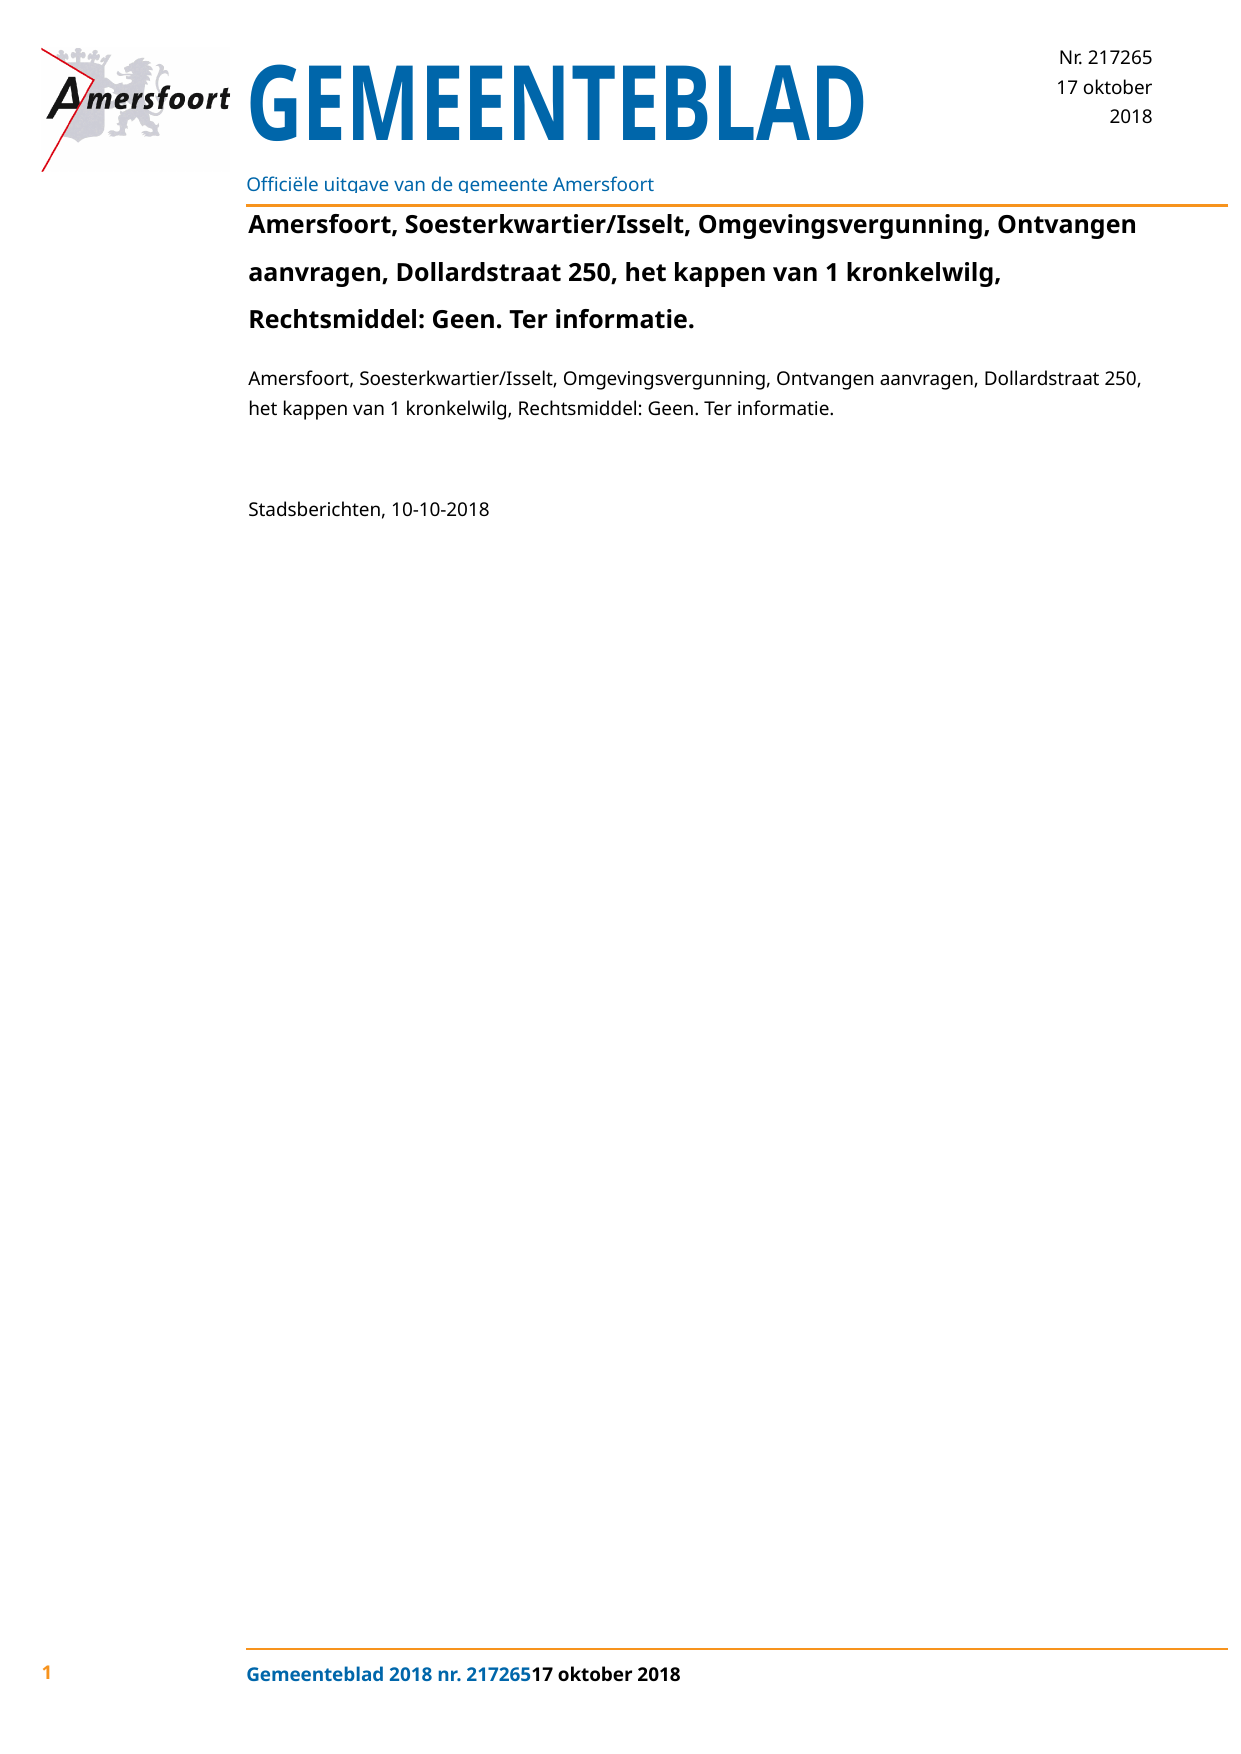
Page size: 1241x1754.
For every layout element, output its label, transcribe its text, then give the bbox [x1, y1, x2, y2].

text Amersfoort, Soesterkwartier/Isselt, Omgevingsvergunning, Ontvangen aanvragen, Dollardstraat 250, het kappen van 1 kronkelwilg, Rechtsmiddel: Geen. Ter informatie. [248, 207, 1152, 336]
picture [41, 47, 231, 172]
text Amersfoort, Soesterkwartier/Isselt, Omgevingsvergunning, Ontvangen aanvragen, Dollardstraat 250, het kappen van 1 kronkelwilg, Rechtsmiddel: Geen. Ter informatie. [248, 366, 1152, 421]
text Stadsberichten, 10-10-2018 [248, 496, 1152, 522]
